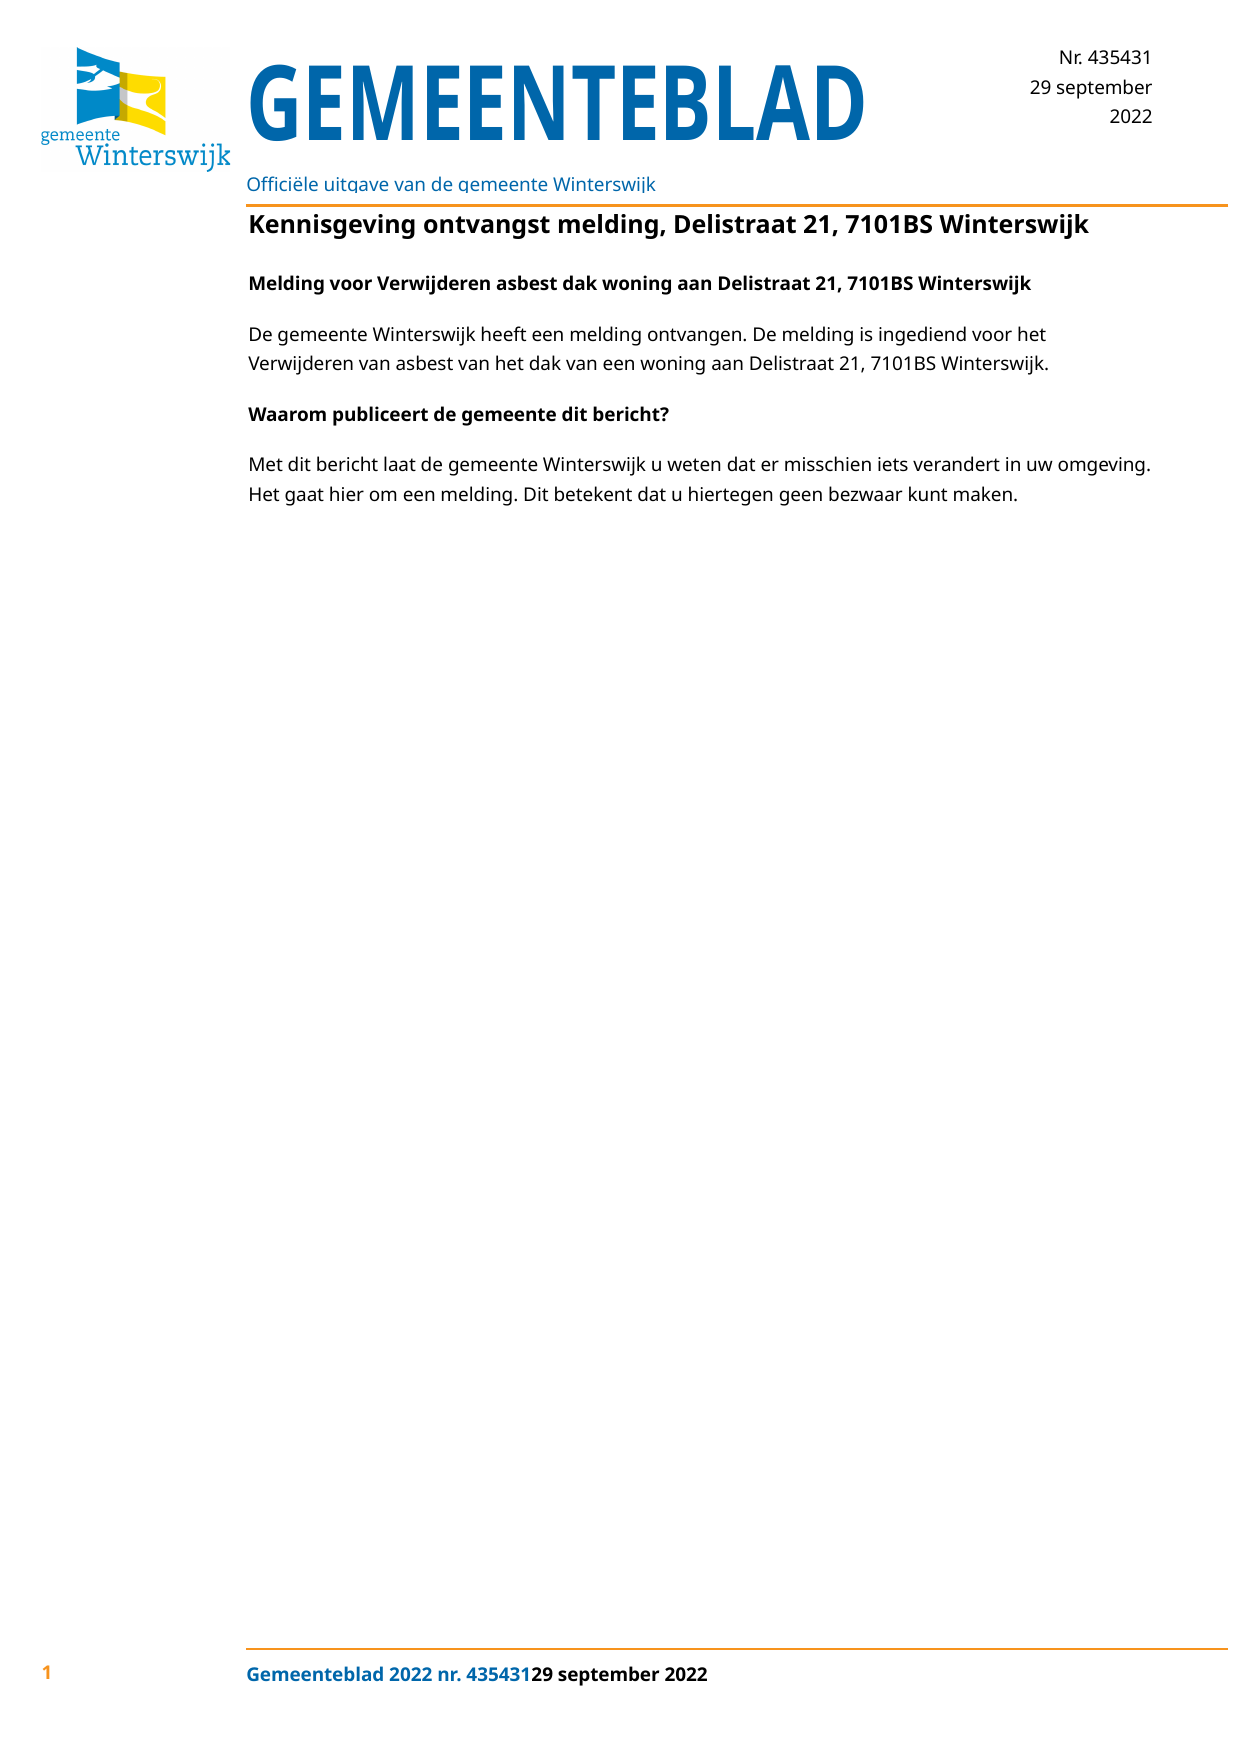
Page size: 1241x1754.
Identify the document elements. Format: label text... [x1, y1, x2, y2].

text Kennisgeving ontvangst melding, Delistraat 21, 7101BS Winterswijk [248, 207, 1152, 241]
text De gemeente Winterswijk heeft een melding ontvangen. De melding is ingediend voor het Verwijderen van asbest van het dak van een woning aan Delistraat 21, 7101BS Winterswijk. [248, 321, 1152, 376]
picture [225, 153, 231, 162]
text Waarom publiceert de gemeente dit bericht? [248, 401, 1152, 426]
picture [41, 47, 231, 172]
text Met dit bericht laat de gemeente Winterswijk u weten dat er misschien iets verandert in uw omgeving. Het gaat hier om een melding. Dit betekent dat u hiertegen geen bezwaar kunt maken. [248, 451, 1152, 506]
text Melding voor Verwijderen asbest dak woning aan Delistraat 21, 7101BS Winterswijk [248, 270, 1152, 296]
